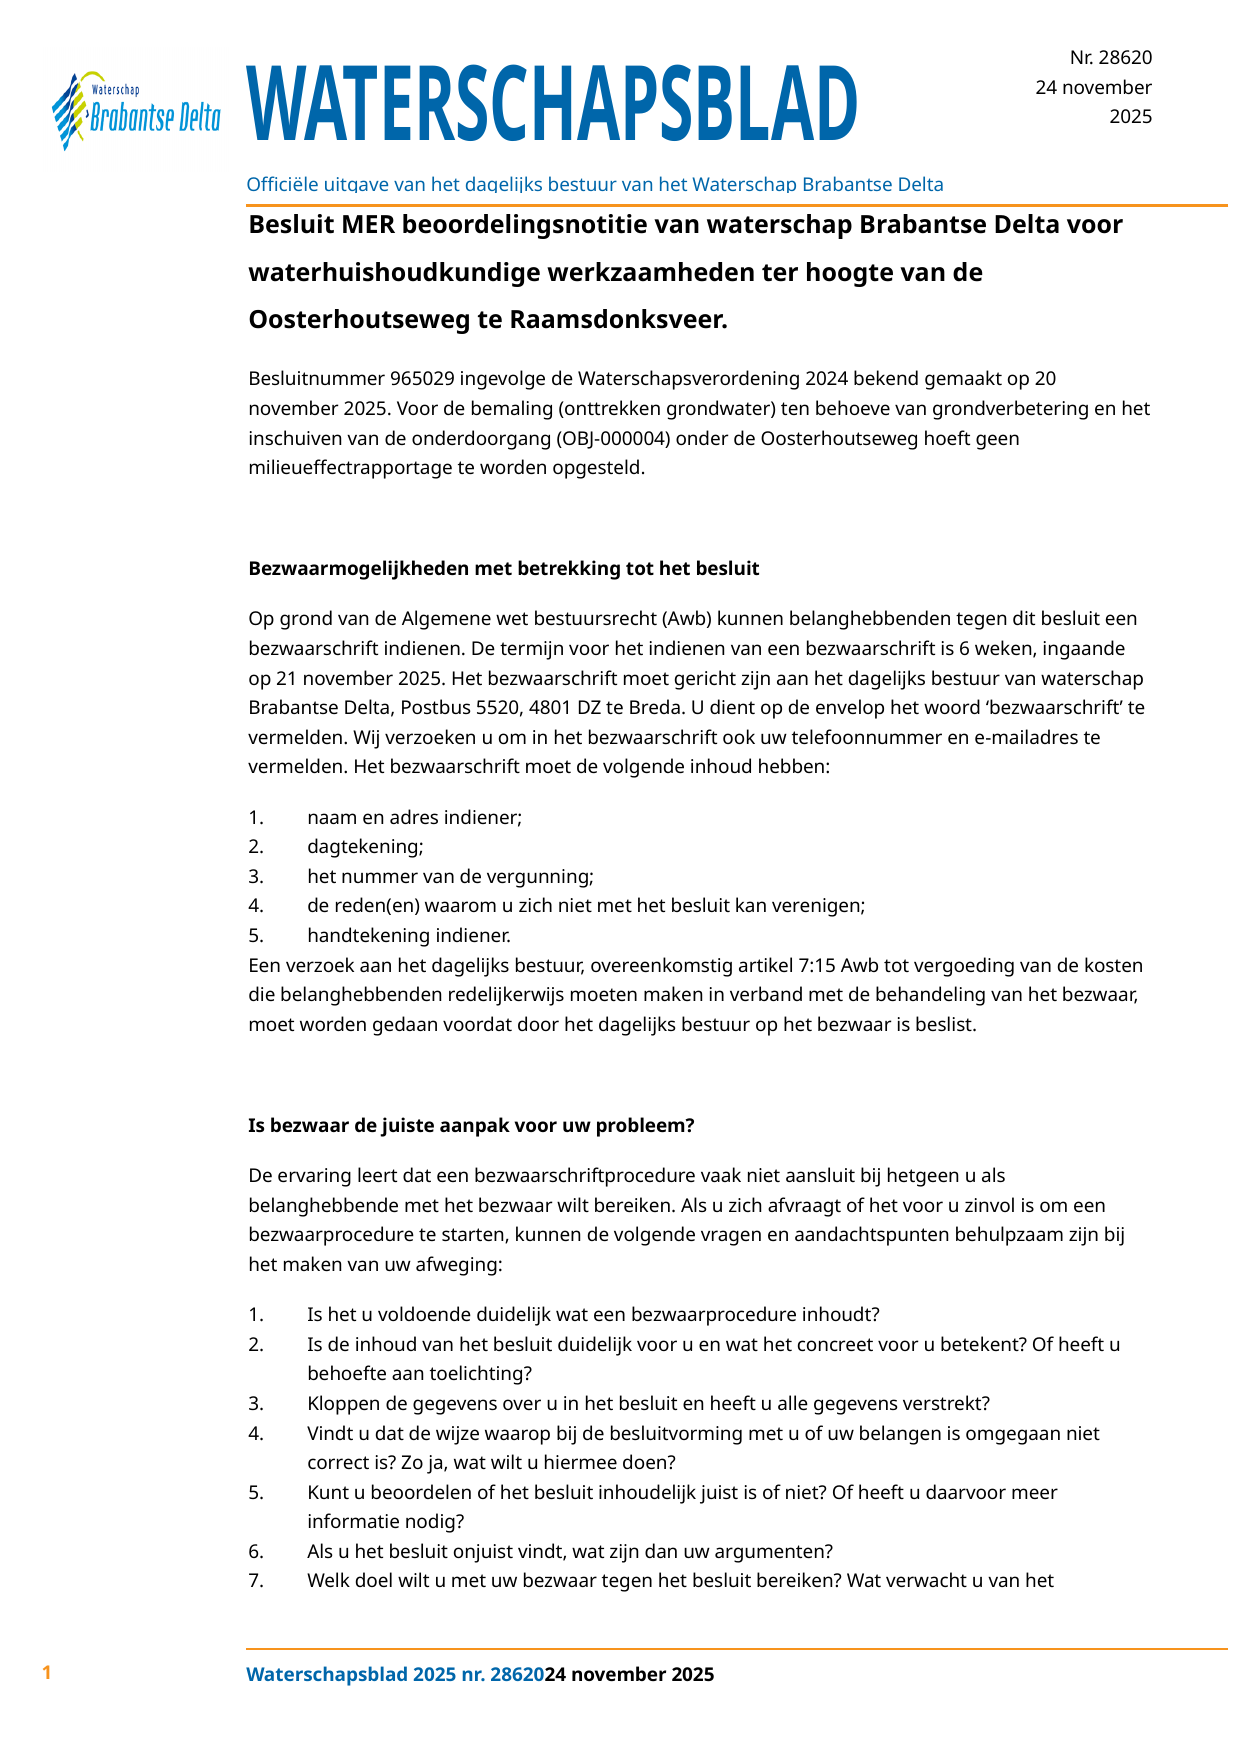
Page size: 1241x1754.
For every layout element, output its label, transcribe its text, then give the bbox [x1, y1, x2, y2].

list Vindt u dat de wijze waarop bij de besluitvorming met u of uw belangen is omgegaan niet correct is? Zo ja, wat wilt u hiermee doen? [248, 1420, 1152, 1475]
list Welk doel wilt u met uw bezwaar tegen het besluit bereiken? Wat verwacht u van het [248, 1568, 1152, 1593]
list Kloppen de gegevens over u in het besluit en heeft u alle gegevens verstrekt? [248, 1390, 1152, 1416]
list Is het u voldoende duidelijk wat een bezwaarprocedure inhoudt? [248, 1301, 1152, 1327]
picture [41, 47, 231, 172]
list het nummer van de vergunning; [248, 863, 1152, 889]
text Besluitnummer 965029 ingevolge de Waterschapsverordening 2024 bekend gemaakt op 20 november 2025. Voor de bemaling (onttrekken grondwater) ten behoeve van grondverbetering en het inschuiven van de onderdoorgang (OBJ-000004) onder de Oosterhoutseweg hoeft geen milieueffectrapportage te worden opgesteld. [248, 366, 1152, 480]
list handtekening indiener. [248, 922, 1152, 948]
list Kunt u beoordelen of het besluit inhoudelijk juist is of niet? Of heeft u daarvoor meer informatie nodig? [248, 1479, 1152, 1534]
text Bezwaarmogelijkheden met betrekking tot het besluit [248, 555, 1152, 581]
text Besluit MER beoordelingsnotitie van waterschap Brabantse Delta voor waterhuishoudkundige werkzaamheden ter hoogte van de Oosterhoutseweg te Raamsdonksveer. [248, 207, 1152, 336]
text Een verzoek aan het dagelijks bestuur, overeenkomstig artikel 7:15 Awb tot vergoeding van de kosten die belanghebbenden redelijkerwijs moeten maken in verband met de behandeling van het bezwaar, moet worden gedaan voordat door het dagelijks bestuur op het bezwaar is beslist. [248, 952, 1152, 1037]
list de reden(en) waarom u zich niet met het besluit kan verenigen; [248, 893, 1152, 918]
text Op grond van de Algemene wet bestuursrecht (Awb) kunnen belanghebbenden tegen dit besluit een bezwaarschrift indienen. De termijn voor het indienen van een bezwaarschrift is 6 weken, ingaande op 21 november 2025. Het bezwaarschrift moet gericht zijn aan het dagelijks bestuur van waterschap Brabantse Delta, Postbus 5520, 4801 DZ te Breda. U dient op de envelop het woord ‘bezwaarschrift’ te vermelden. Wij verzoeken u om in het bezwaarschrift ook uw telefoonnummer en e‑mailadres te vermelden. Het bezwaarschrift moet de volgende inhoud hebben: [248, 606, 1152, 779]
list naam en adres indiener; [248, 804, 1152, 829]
list Is de inhoud van het besluit duidelijk voor u en wat het concreet voor u betekent? Of heeft u behoefte aan toelichting? [248, 1331, 1152, 1386]
text Is bezwaar de juiste aanpak voor uw probleem? [248, 1112, 1152, 1137]
list Als u het besluit onjuist vindt, wat zijn dan uw argumenten? [248, 1538, 1152, 1564]
text De ervaring leert dat een bezwaarschriftprocedure vaak niet aansluit bij hetgeen u als belanghebbende met het bezwaar wilt bereiken. Als u zich afvraagt of het voor u zinvol is om een bezwaarprocedure te starten, kunnen de volgende vragen en aandachtspunten behulpzaam zijn bij het maken van uw afweging: [248, 1162, 1152, 1277]
list dagtekening; [248, 833, 1152, 859]
